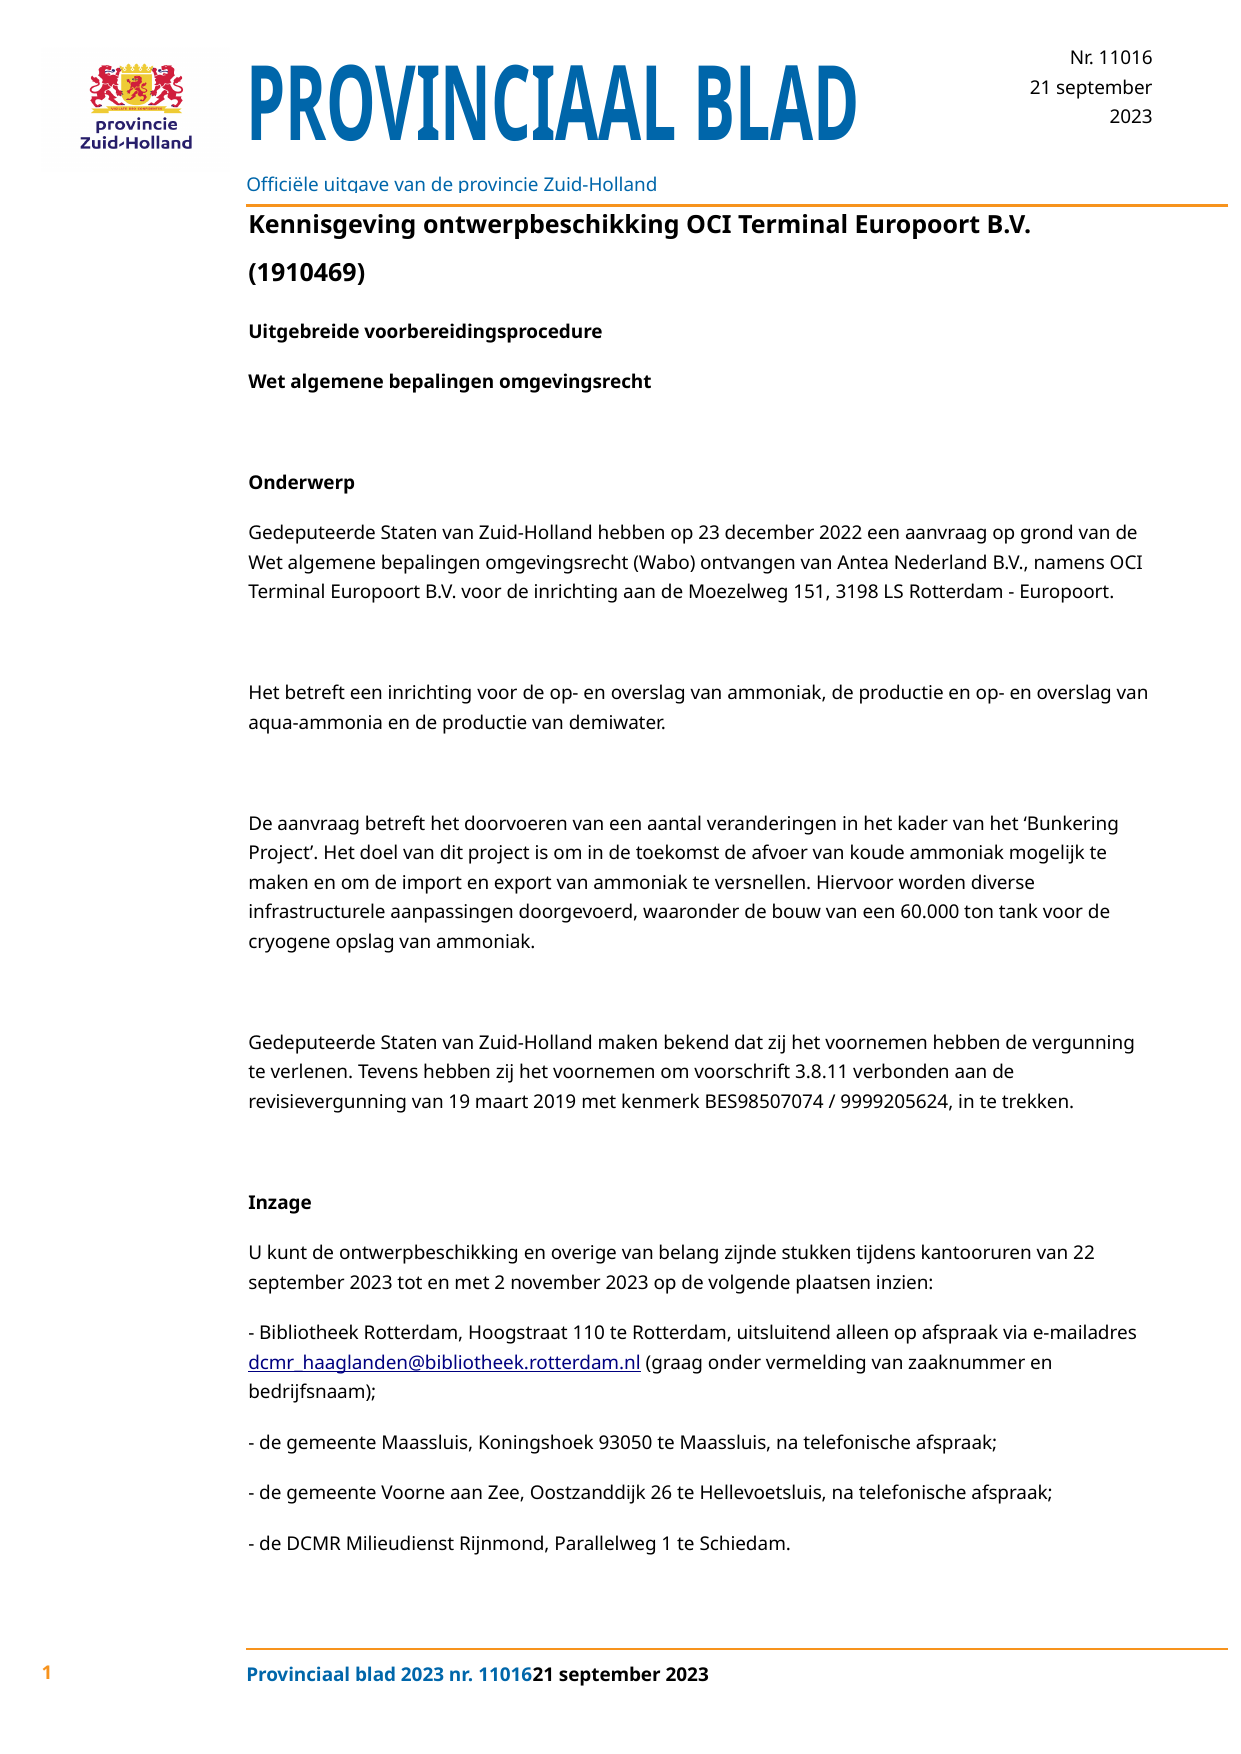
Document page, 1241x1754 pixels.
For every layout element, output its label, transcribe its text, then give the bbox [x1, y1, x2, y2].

text Inzage [248, 1189, 1152, 1215]
text Uitgebreide voorbereidingsprocedure [248, 318, 1152, 344]
text - de gemeente Maassluis, Koningshoek 93050 te Maassluis, na telefonische afspraak; [248, 1429, 1152, 1455]
text - de gemeente Voorne aan Zee, Oostzanddijk 26 te Hellevoetsluis, na telefonische afspraak; [248, 1479, 1152, 1505]
picture [41, 47, 231, 172]
text - de DCMR Milieudienst Rijnmond, Parallelweg 1 te Schiedam. [248, 1530, 1152, 1556]
text Het betreft een inrichting voor de op- en overslag van ammoniak, de productie en op- en overslag van aqua-ammonia en de productie van demiwater. [248, 679, 1152, 735]
text Kennisgeving ontwerpbeschikking OCI Terminal Europoort B.V. (1910469) [248, 207, 1152, 288]
text Gedeputeerde Staten van Zuid-Holland hebben op 23 december 2022 een aanvraag op grond van de Wet algemene bepalingen omgevingsrecht (Wabo) ontvangen van Antea Nederland B.V., namens OCI Terminal Europoort B.V. voor de inrichting aan de Moezelweg 151, 3198 LS Rotterdam - Europoort. [248, 519, 1152, 604]
text Gedeputeerde Staten van Zuid-Holland maken bekend dat zij het voornemen hebben de vergunning te verlenen. Tevens hebben zij het voornemen om voorschrift 3.8.11 verbonden aan de revisievergunning van 19 maart 2019 met kenmerk BES98507074 / 9999205624, in te trekken. [248, 1029, 1152, 1114]
text Wet algemene bepalingen omgevingsrecht [248, 368, 1152, 394]
text U kunt de ontwerpbeschikking en overige van belang zijnde stukken tijdens kantooruren van 22 september 2023 tot en met 2 november 2023 op de volgende plaatsen inzien: [248, 1239, 1152, 1295]
text - Bibliotheek Rotterdam, Hoogstraat 110 te Rotterdam, uitsluitend alleen op afspraak via e-mailadres dcmr_haaglanden@bibliotheek.rotterdam.nl (graag onder vermelding van zaaknummer en bedrijfsnaam); [248, 1319, 1152, 1404]
text Onderwerp [248, 469, 1152, 495]
text De aanvraag betreft het doorvoeren van een aantal veranderingen in het kader van het ‘Bunkering Project’. Het doel van dit project is om in de toekomst de afvoer van koude ammoniak mogelijk te maken en om de import en export van ammoniak te versnellen. Hiervoor worden diverse infrastructurele aanpassingen doorgevoerd, waaronder de bouw van een 60.000 ton tank voor de cryogene opslag van ammoniak. [248, 810, 1152, 954]
